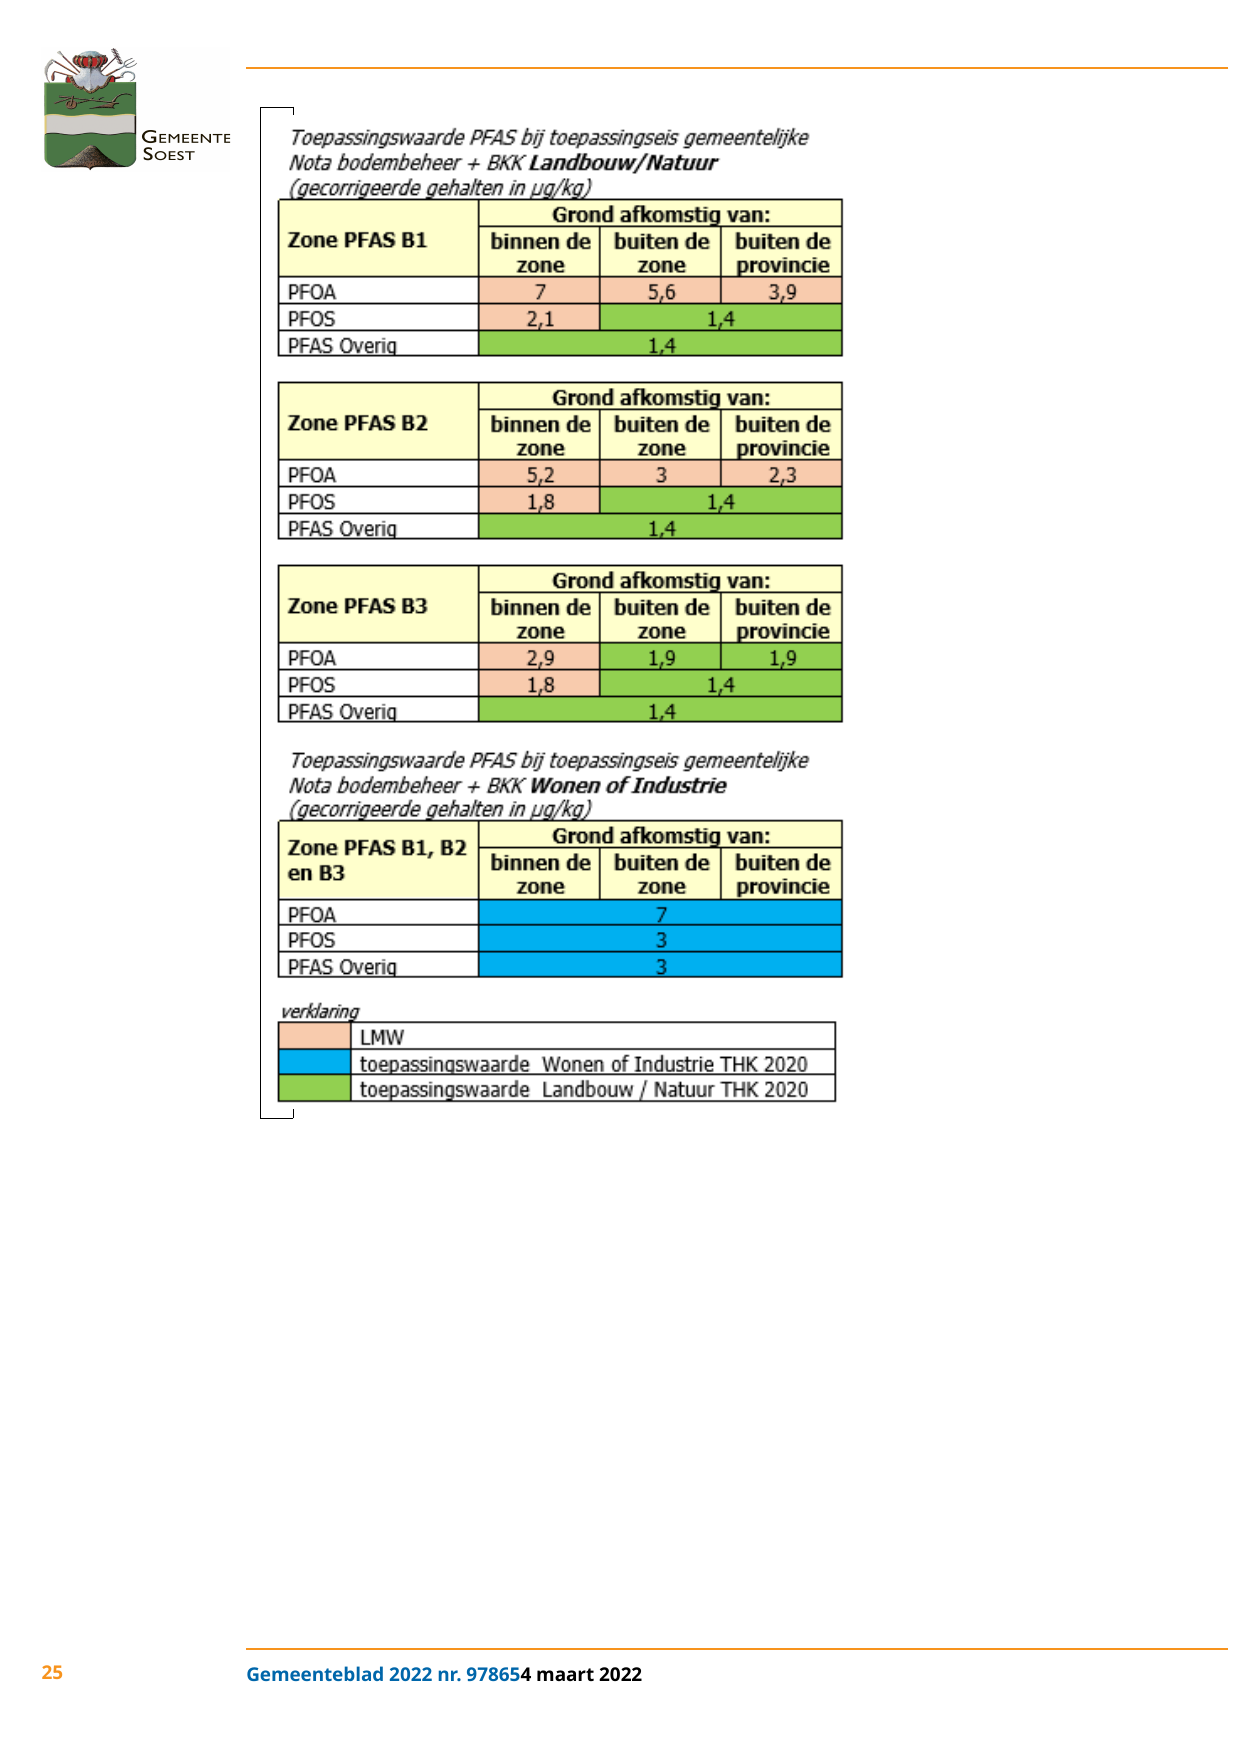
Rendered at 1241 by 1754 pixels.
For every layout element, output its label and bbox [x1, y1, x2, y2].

picture [41, 47, 231, 172]
picture [268, 115, 860, 1109]
